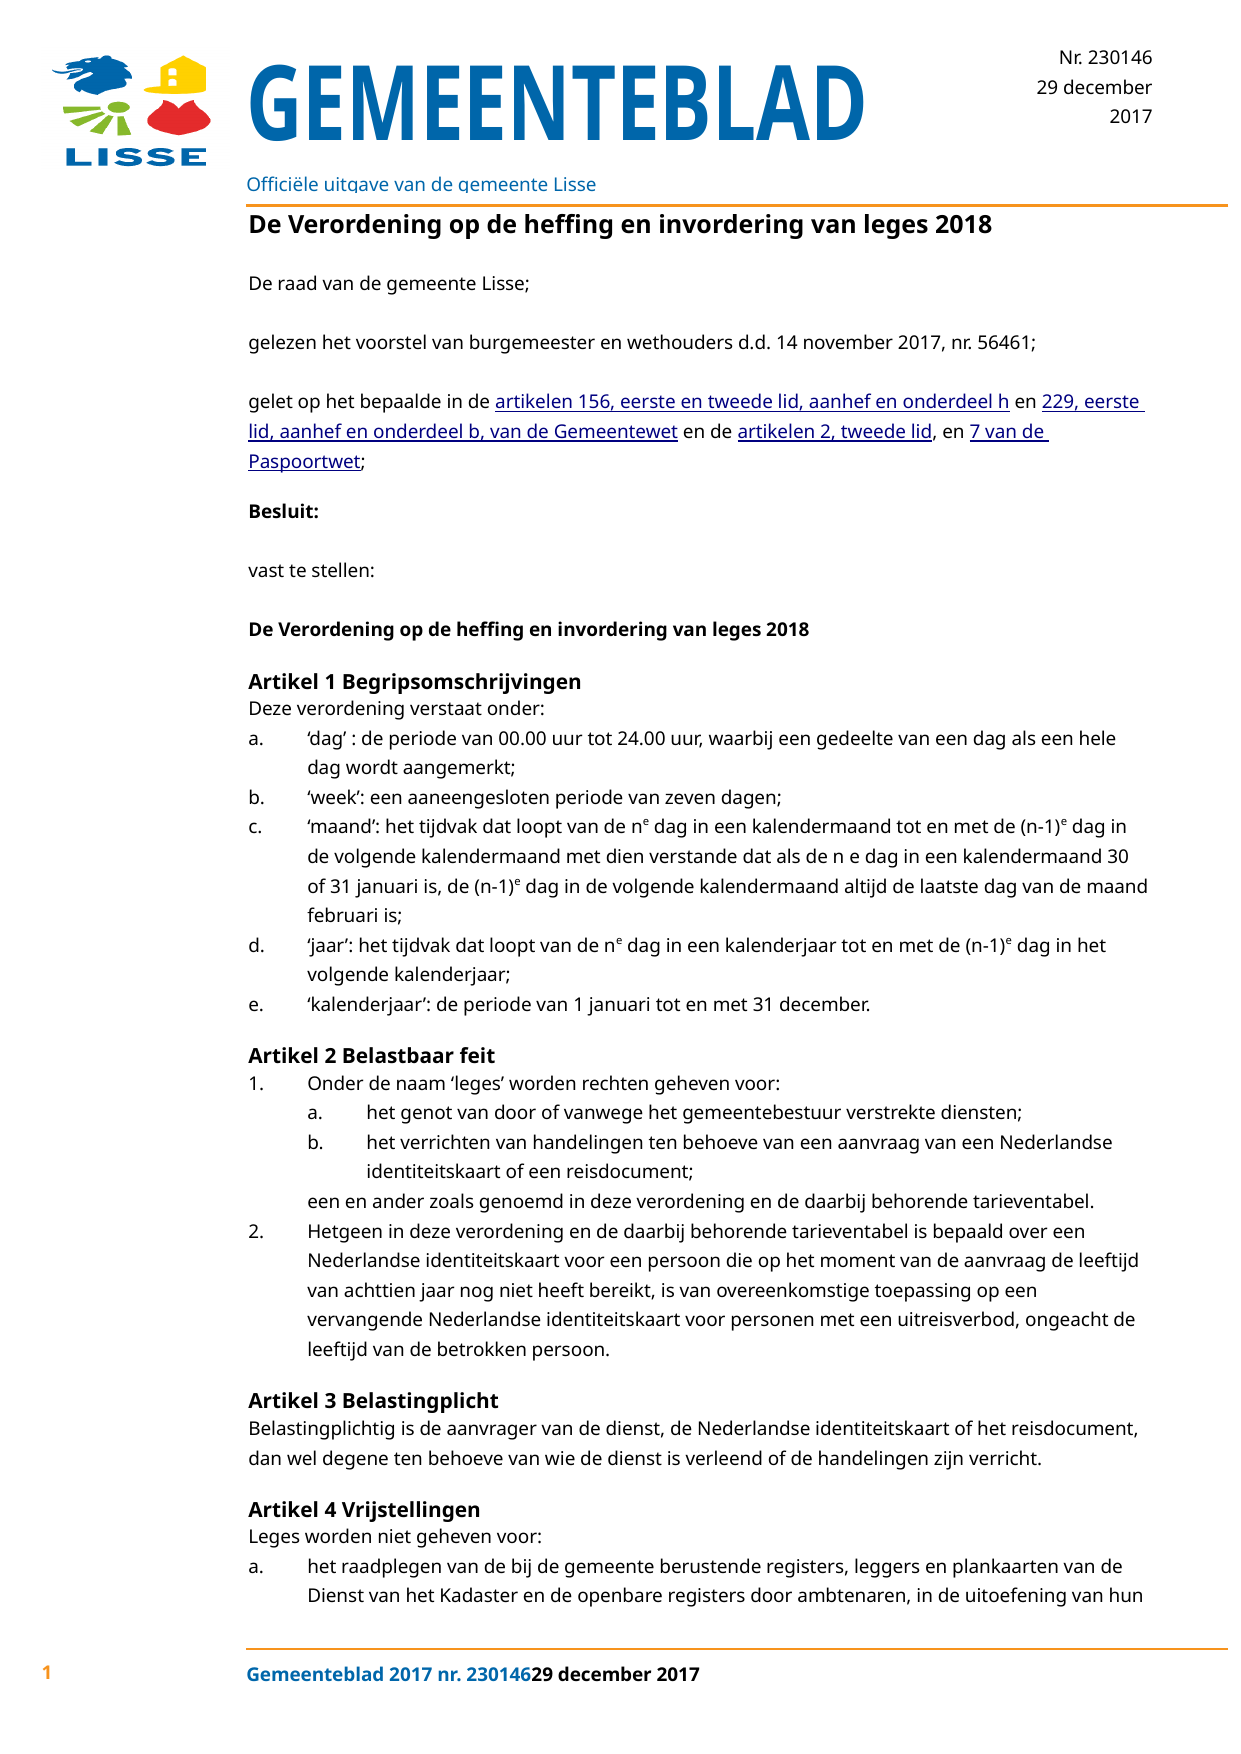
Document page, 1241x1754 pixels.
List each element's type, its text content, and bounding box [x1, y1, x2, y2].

picture [41, 47, 231, 172]
text gelet op het bepaalde in de artikelen 156, eerste en tweede lid, aanhef en onderdeel h en 229, eerste lid, aanhef en onderdeel b, van de Gemeentewet en de artikelen 2, tweede lid, en 7 van de Paspoortwet; [248, 389, 1152, 473]
text De Verordening op de heffing en invordering van leges 2018 [248, 207, 1152, 241]
text De raad van de gemeente Lisse; [248, 270, 1152, 296]
text De Verordening op de heffing en invordering van leges 2018 [248, 616, 1152, 642]
text Deze verordening verstaat onder: [248, 695, 1152, 721]
text Belastingplichtig is de aanvrager van de dienst, de Nederlandse identiteitskaart of het reisdocument, dan wel degene ten behoeve van wie de dienst is verleend of de handelingen zijn verricht. [248, 1415, 1152, 1470]
text Artikel 3 Belastingplicht [248, 1387, 1152, 1415]
list ‘maand’: het tijdvak dat loopt van de ne dag in een kalendermaand tot en met de (n-1)e dag in de volgende kalendermaand met dien verstande dat als de n e dag in een kalendermaand 30 of 31 januari is, de (n-1)e dag in de volgende kalendermaand altijd de laatste dag van de maand februari is; [248, 814, 1152, 928]
list Dienst van het Kadaster en de openbare registers door ambtenaren, in de uitoefening van hun [248, 1583, 1152, 1608]
list ‘jaar’: het tijdvak dat loopt van de ne dag in een kalenderjaar tot en met de (n-1)e dag in het volgende kalenderjaar; [248, 932, 1152, 987]
text vast te stellen: [248, 557, 1152, 583]
text gelezen het voorstel van burgemeester en wethouders d.d. 14 november 2017, nr. 56461; [248, 329, 1152, 355]
list Hetgeen in deze verordening en de daarbij behorende tarieventabel is bepaald over een Nederlandse identiteitskaart voor een persoon die op het moment van de aanvraag de leeftijd van achttien jaar nog niet heeft bereikt, is van overeenkomstige toepassing op een vervangende Nederlandse identiteitskaart voor personen met een uitreisverbod, ongeacht de leeftijd van de betrokken persoon. [248, 1218, 1152, 1362]
list een en ander zoals genoemd in deze verordening en de daarbij behorende tarieventabel. [248, 1188, 1152, 1214]
text Artikel 4 Vrijstellingen [248, 1495, 1152, 1523]
text Besluit: [248, 498, 1152, 524]
list het verrichten van handelingen ten behoeve van een aanvraag van een Nederlandse identiteitskaart of een reisdocument; [307, 1129, 1152, 1184]
list Onder de naam ‘leges’ worden rechten geheven voor: [248, 1070, 1152, 1096]
list ‘dag’ : de periode van 00.00 uur tot 24.00 uur, waarbij een gedeelte van een dag als een hele dag wordt aangemerkt; [248, 725, 1152, 780]
list ‘kalenderjaar’: de periode van 1 januari tot en met 31 december. [248, 991, 1152, 1017]
text Artikel 1 Begripsomschrijvingen [248, 667, 1152, 695]
text Artikel 2 Belastbaar feit [248, 1042, 1152, 1070]
list het raadplegen van de bij de gemeente berustende registers, leggers en plankaarten van de [248, 1553, 1152, 1579]
list ‘week’: een aaneengesloten periode van zeven dagen; [248, 784, 1152, 810]
list het genot van door of vanwege het gemeentebestuur verstrekte diensten; [307, 1099, 1152, 1125]
text Leges worden niet geheven voor: [248, 1523, 1152, 1549]
